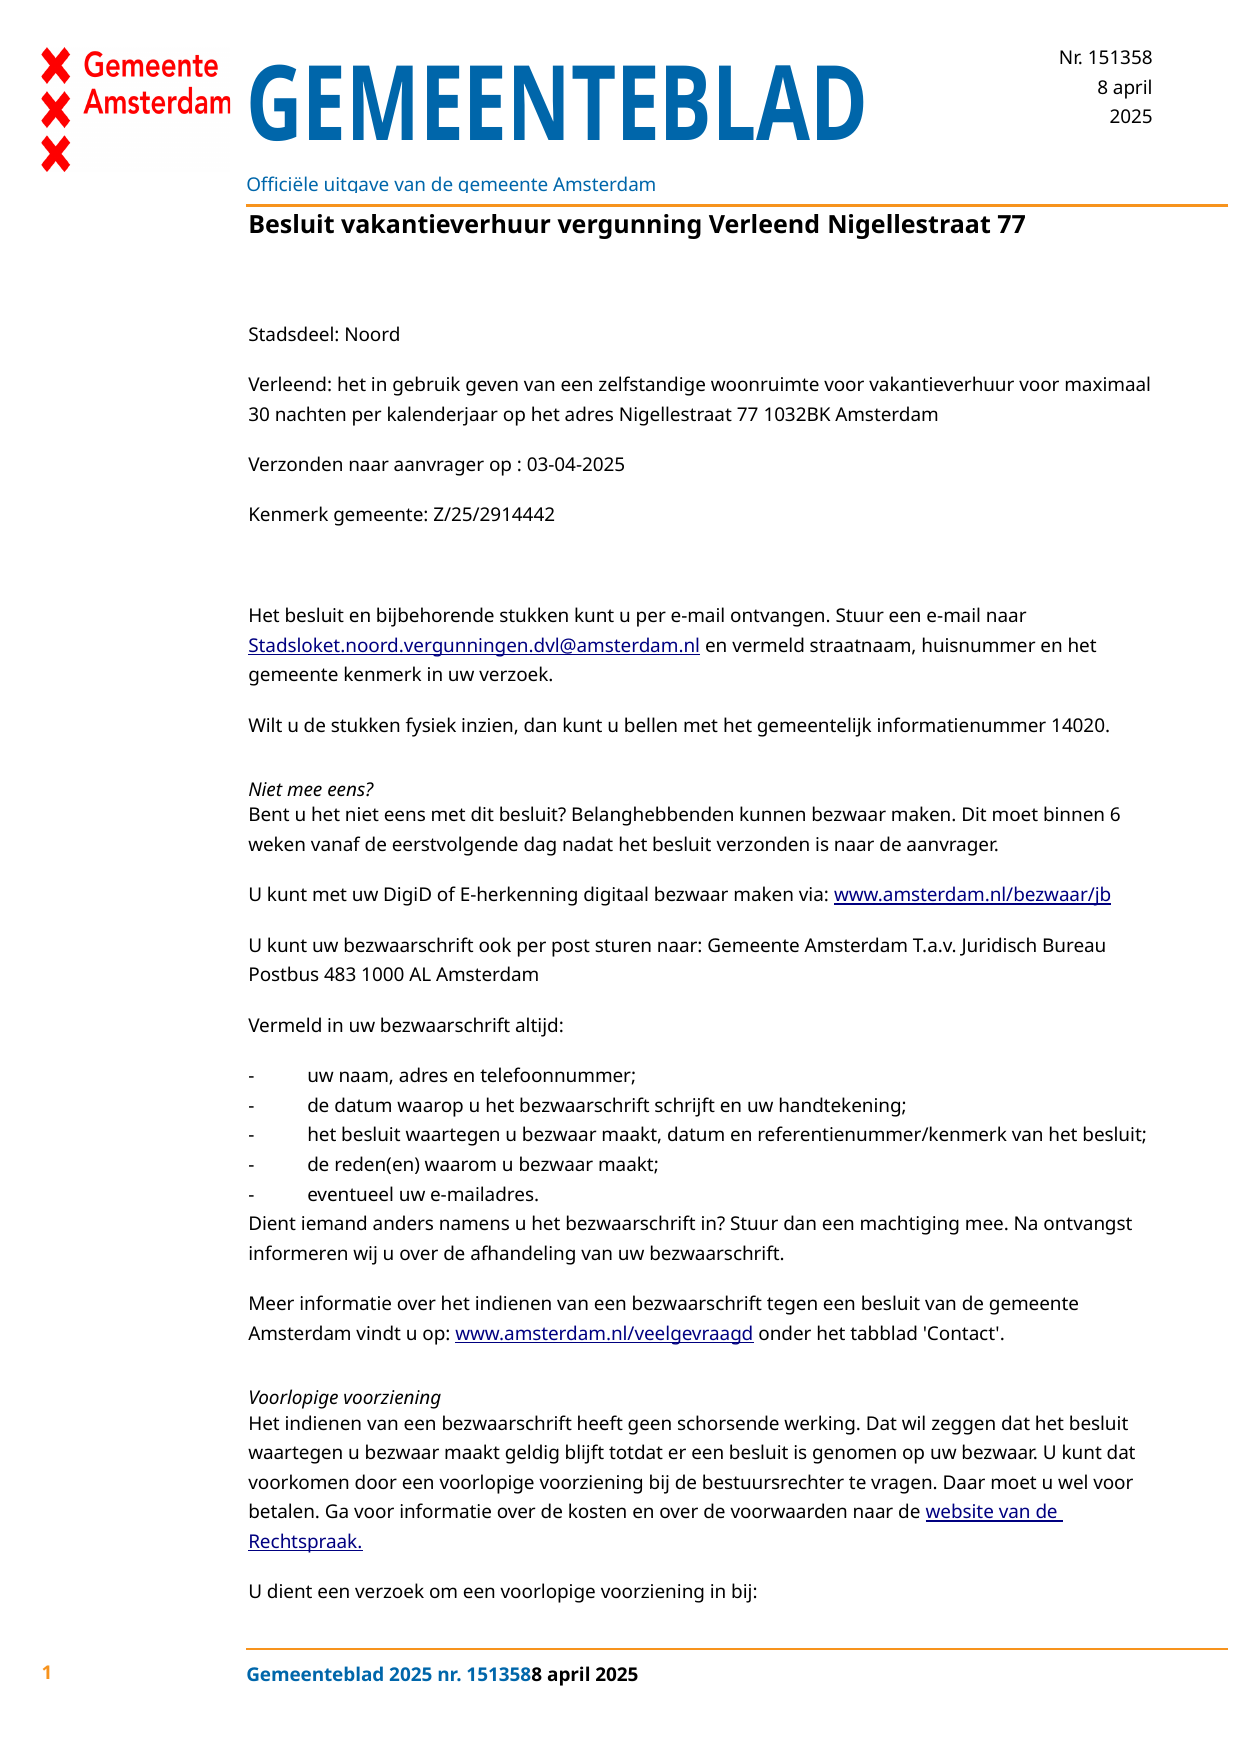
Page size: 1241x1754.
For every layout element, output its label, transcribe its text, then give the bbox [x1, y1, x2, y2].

text Verleend: het in gebruik geven van een zelfstandige woonruimte voor vakantieverhuur voor maximaal 30 nachten per kalenderjaar op het adres Nigellestraat 77 1032BK Amsterdam [248, 371, 1152, 426]
list de reden(en) waarom u bezwaar maakt; [248, 1151, 1152, 1177]
text Het indienen van een bezwaarschrift heeft geen schorsende werking. Dat wil zeggen dat het besluit waartegen u bezwaar maakt geldig blijft totdat er een besluit is genomen op uw bezwaar. U kunt dat voorkomen door een voorlopige voorziening bij de bestuursrechter te vragen. Daar moet u wel voor betalen. Ga voor informatie over de kosten en over de voorwaarden naar de website van de Rechtspraak. [248, 1410, 1152, 1554]
text Wilt u de stukken fysiek inzien, dan kunt u bellen met het gemeentelijk informatienummer 14020. [248, 712, 1152, 738]
text Bent u het niet eens met dit besluit? Belanghebbenden kunnen bezwaar maken. Dit moet binnen 6 weken vanaf de eerstvolgende dag nadat het besluit verzonden is naar de aanvrager. [248, 802, 1152, 857]
text Verzonden naar aanvrager op : 03-04-2025 [248, 451, 1152, 477]
text U kunt uw bezwaarschrift ook per post sturen naar: Gemeente Amsterdam T.a.v. Juridisch Bureau Postbus 483 1000 AL Amsterdam [248, 932, 1152, 987]
text Vermeld in uw bezwaarschrift altijd: [248, 1012, 1152, 1038]
list de datum waarop u het bezwaarschrift schrijft en uw handtekening; [248, 1092, 1152, 1118]
text U dient een verzoek om een voorlopige voorziening in bij: [248, 1578, 1152, 1604]
text Meer informatie over het indienen van een bezwaarschrift tegen een besluit van de gemeente Amsterdam vindt u op: www.amsterdam.nl/veelgevraagd onder het tabblad 'Contact'. [248, 1290, 1152, 1346]
text U kunt met uw DigiD of E-herkenning digitaal bezwaar maken via: www.amsterdam.nl/bezwaar/jb [248, 882, 1152, 907]
text Het besluit en bijbehorende stukken kunt u per e-mail ontvangen. Stuur een e-mail naar Stadsloket.noord.vergunningen.dvl@amsterdam.nl en vermeld straatnaam, huisnummer en het gemeente kenmerk in uw verzoek. [248, 602, 1152, 687]
text Voorlopige voorziening [248, 1384, 1152, 1410]
text Besluit vakantieverhuur vergunning Verleend Nigellestraat 77 [248, 207, 1152, 241]
list uw naam, adres en telefoonnummer; [248, 1062, 1152, 1088]
picture [41, 47, 231, 172]
text Kenmerk gemeente: Z/25/2914442 [248, 502, 1152, 527]
list het besluit waartegen u bezwaar maakt, datum en referentienummer/kenmerk van het besluit; [248, 1122, 1152, 1147]
text Niet mee eens? [248, 776, 1152, 802]
text Dient iemand anders namens u het bezwaarschrift in? Stuur dan een machtiging mee. Na ontvangst informeren wij u over de afhandeling van uw bezwaarschrift. [248, 1210, 1152, 1266]
text Stadsdeel: Noord [248, 321, 1152, 346]
list eventueel uw e-mailadres. [248, 1181, 1152, 1207]
